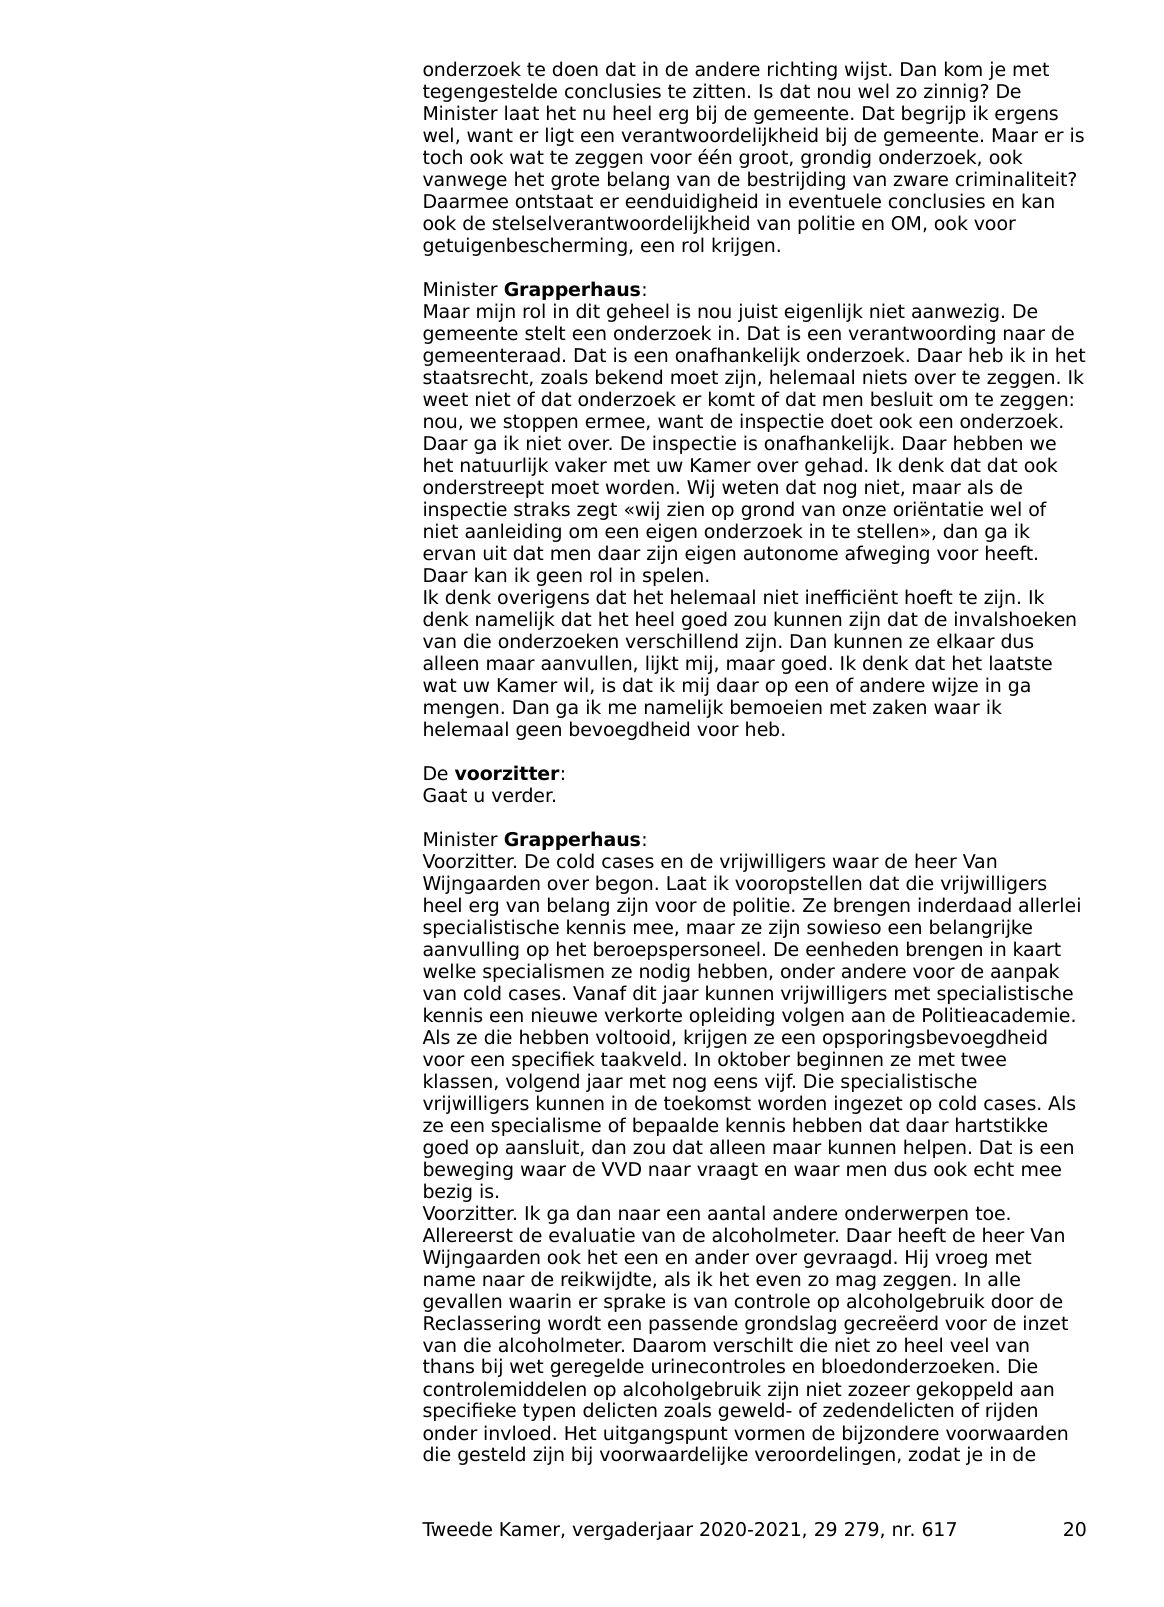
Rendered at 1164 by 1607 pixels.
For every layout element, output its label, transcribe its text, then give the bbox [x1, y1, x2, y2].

text onderzoek te doen dat in de andere richting wijst. Dan kom je met tegengestelde conclusies te zitten. Is dat nou wel zo zinnig? De Minister laat het nu heel erg bij de gemeente. Dat begrijp ik ergens wel, want er ligt een verantwoordelijkheid bij de gemeente. Maar er is toch ook wat te zeggen voor één groot, grondig onderzoek, ook vanwege het grote belang van de bestrijding van zware criminaliteit? Daarmee ontstaat er eenduidigheid in eventuele conclusies en kan ook de stelselverantwoordelijkheid van politie en OM, ook voor getuigenbescherming, een rol krijgen. [422, 59, 1087, 257]
text Maar mijn rol in dit geheel is nou juist eigenlijk niet aanwezig. De gemeente stelt een onderzoek in. Dat is een verantwoording naar de gemeenteraad. Dat is een onafhankelijk onderzoek. Daar heb ik in het staatsrecht, zoals bekend moet zijn, helemaal niets over te zeggen. Ik weet niet of dat onderzoek er komt of dat men besluit om te zeggen: nou, we stoppen ermee, want de inspectie doet ook een onderzoek. Daar ga ik niet over. De inspectie is onafhankelijk. Daar hebben we het natuurlijk vaker met uw Kamer over gehad. Ik denk dat dat ook onderstreept moet worden. Wij weten dat nog niet, maar als de inspectie straks zegt «wij zien op grond van onze oriëntatie wel of niet aanleiding om een eigen onderzoek in te stellen», dan ga ik ervan uit dat men daar zijn eigen autonome afweging voor heeft. Daar kan ik geen rol in spelen. [422, 301, 1087, 587]
text Gaat u verder. [422, 785, 1087, 807]
text De voorzitter: [422, 763, 1087, 785]
text Voorzitter. De cold cases en de vrijwilligers waar de heer Van Wijngaarden over begon. Laat ik vooropstellen dat die vrijwilligers heel erg van belang zijn voor de politie. Ze brengen inderdaad allerlei specialistische kennis mee, maar ze zijn sowieso een belangrijke aanvulling op het beroepspersoneel. De eenheden brengen in kaart welke specialismen ze nodig hebben, onder andere voor de aanpak van cold cases. Vanaf dit jaar kunnen vrijwilligers met specialistische kennis een nieuwe verkorte opleiding volgen aan de Politieacademie. Als ze die hebben voltooid, krijgen ze een opsporingsbevoegdheid voor een specifiek taakveld. In oktober beginnen ze met twee klassen, volgend jaar met nog eens vijf. Die specialistische vrijwilligers kunnen in de toekomst worden ingezet op cold cases. Als ze een specialisme of bepaalde kennis hebben dat daar hartstikke goed op aansluit, dan zou dat alleen maar kunnen helpen. Dat is een beweging waar de VVD naar vraagt en waar men dus ook echt mee bezig is. [422, 851, 1087, 1203]
text Minister Grapperhaus: [422, 279, 1087, 301]
text Ik denk overigens dat het helemaal niet inefficiënt hoeft te zijn. Ik denk namelijk dat het heel goed zou kunnen zijn dat de invalshoeken van die onderzoeken verschillend zijn. Dan kunnen ze elkaar dus alleen maar aanvullen, lijkt mij, maar goed. Ik denk dat het laatste wat uw Kamer wil, is dat ik mij daar op een of andere wijze in ga mengen. Dan ga ik me namelijk bemoeien met zaken waar ik helemaal geen bevoegdheid voor heb. [422, 587, 1087, 741]
text Minister Grapperhaus: [422, 829, 1087, 851]
text Voorzitter. Ik ga dan naar een aantal andere onderwerpen toe. Allereerst de evaluatie van de alcoholmeter. Daar heeft de heer Van Wijngaarden ook het een en ander over gevraagd. Hij vroeg met name naar de reikwijdte, als ik het even zo mag zeggen. In alle gevallen waarin er sprake is van controle op alcoholgebruik door de Reclassering wordt een passende grondslag gecreëerd voor de inzet van die alcoholmeter. Daarom verschilt die niet zo heel veel van thans bij wet geregelde urinecontroles en bloedonderzoeken. Die controlemiddelen op alcoholgebruik zijn niet zozeer gekoppeld aan specifieke typen delicten zoals geweld- of zedendelicten of rijden onder invloed. Het uitgangspunt vormen de bijzondere voorwaarden die gesteld zijn bij voorwaardelijke veroordelingen, zodat je in de [422, 1203, 1087, 1466]
